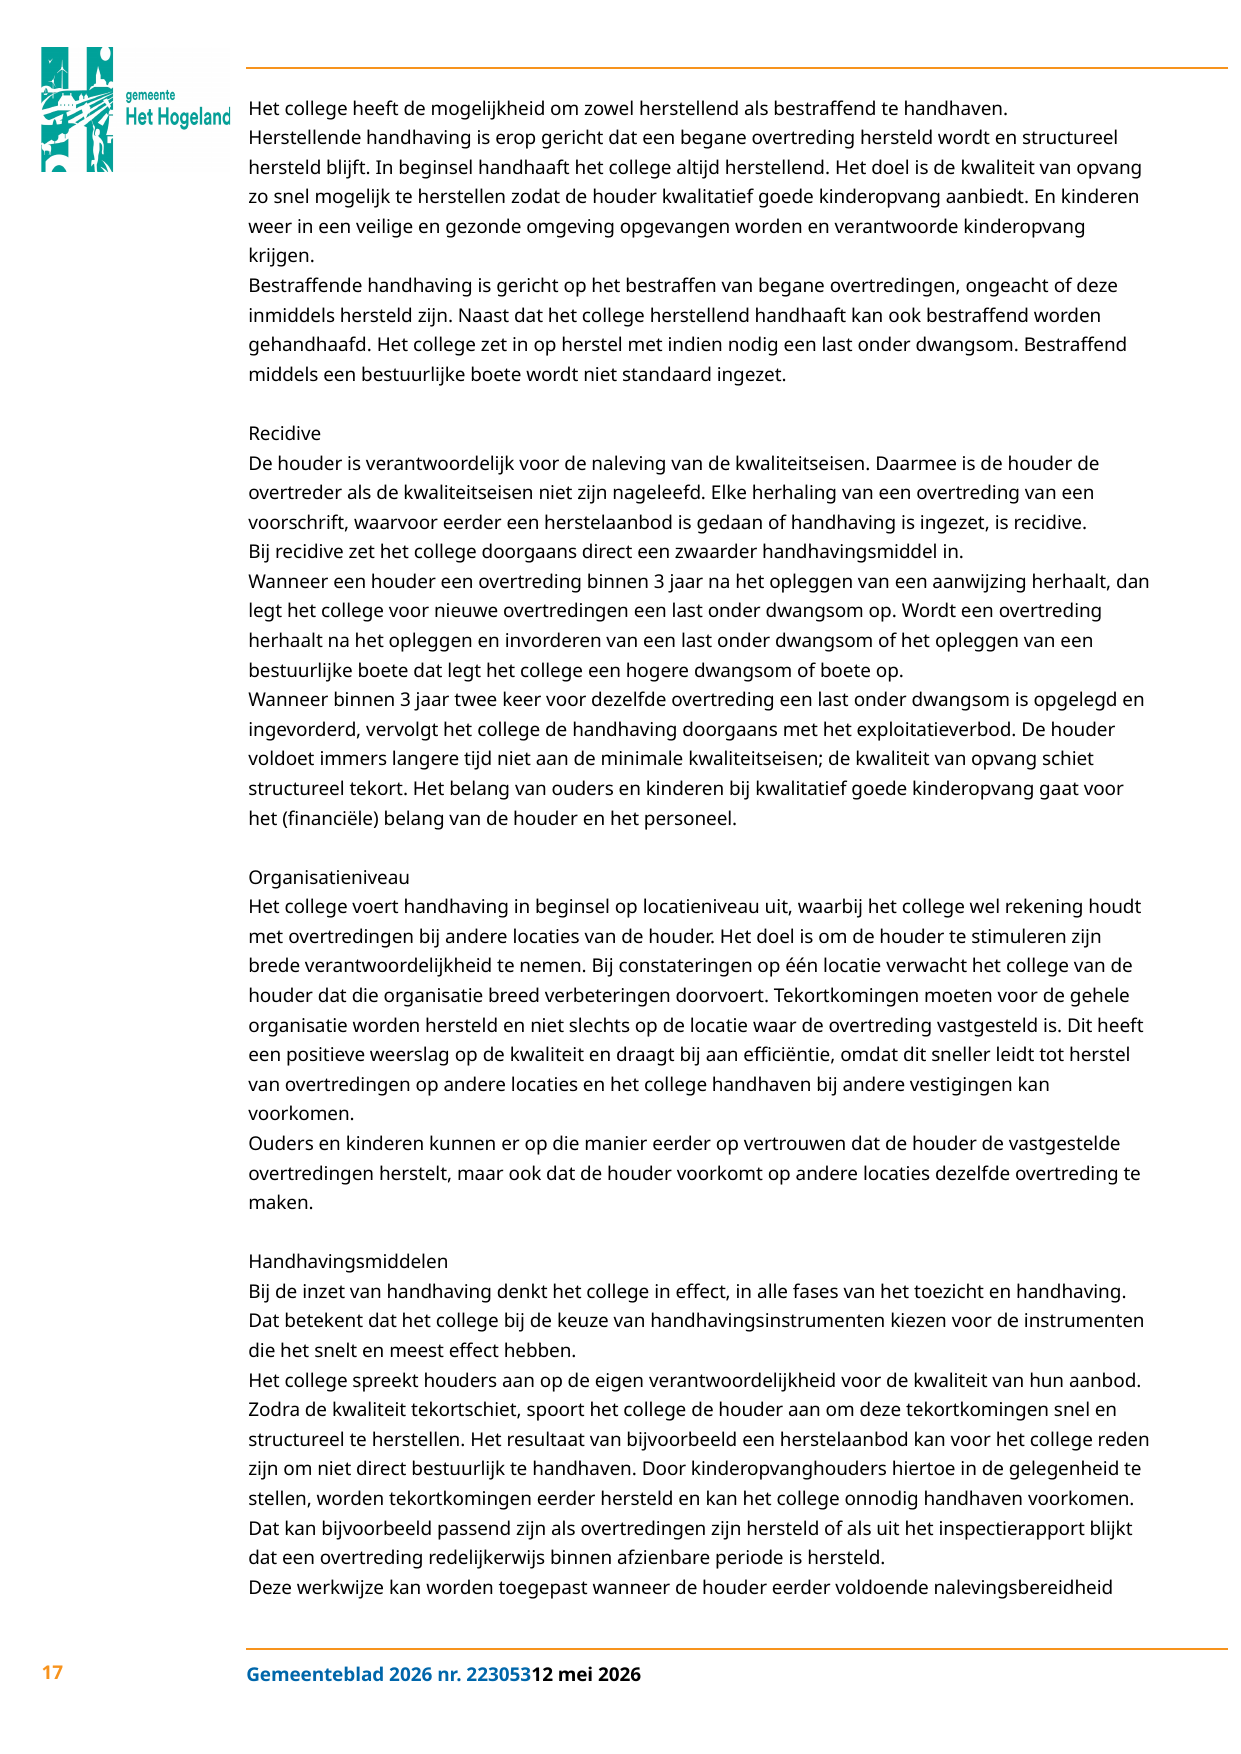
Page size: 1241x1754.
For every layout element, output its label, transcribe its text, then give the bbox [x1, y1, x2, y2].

text Wanneer binnen 3 jaar twee keer voor dezelfde overtreding een last onder dwangsom is opgelegd en ingevorderd, vervolgt het college de handhaving doorgaans met het exploitatieverbod. De houder voldoet immers langere tijd niet aan de minimale kwaliteitseisen; de kwaliteit van opvang schiet structureel tekort. Het belang van ouders en kinderen bij kwalitatief goede kinderopvang gaat voor het (financiële) belang van de houder en het personeel. [248, 686, 1152, 831]
text Bestraffende handhaving is gericht op het bestraffen van begane overtredingen, ongeacht of deze inmiddels hersteld zijn. Naast dat het college herstellend handhaaft kan ook bestraffend worden gehandhaafd. Het college zet in op herstel met indien nodig een last onder dwangsom. Bestraffend middels een bestuurlijke boete wordt niet standaard ingezet. [248, 272, 1152, 387]
picture [41, 47, 231, 172]
text Bij recidive zet het college doorgaans direct een zwaarder handhavingsmiddel in. [248, 538, 1152, 564]
text Deze werkwijze kan worden toegepast wanneer de houder eerder voldoende nalevingsbereidheid [248, 1574, 1152, 1600]
text De houder is verantwoordelijk voor de naleving van de kwaliteitseisen. Daarmee is de houder de overtreder als de kwaliteitseisen niet zijn nageleefd. Elke herhaling van een overtreding van een voorschrift, waarvoor eerder een herstelaanbod is gedaan of handhaving is ingezet, is recidive. [248, 450, 1152, 535]
text Wanneer een houder een overtreding binnen 3 jaar na het opleggen van een aanwijzing herhaalt, dan legt het college voor nieuwe overtredingen een last onder dwangsom op. Wordt een overtreding herhaalt na het opleggen en invorderen van een last onder dwangsom of het opleggen van een bestuurlijke boete dat legt het college een hogere dwangsom of boete op. [248, 568, 1152, 683]
text Het college voert handhaving in beginsel op locatieniveau uit, waarbij het college wel rekening houdt met overtredingen bij andere locaties van de houder. Het doel is om de houder te stimuleren zijn brede verantwoordelijkheid te nemen. Bij constateringen op één locatie verwacht het college van de houder dat die organisatie breed verbeteringen doorvoert. Tekortkomingen moeten voor de gehele organisatie worden hersteld en niet slechts op de locatie waar de overtreding vastgesteld is. Dit heeft een positieve weerslag op de kwaliteit en draagt bij aan efficiëntie, omdat dit sneller leidt tot herstel van overtredingen op andere locaties en het college handhaven bij andere vestigingen kan voorkomen. [248, 893, 1152, 1126]
text Ouders en kinderen kunnen er op die manier eerder op vertrouwen dat de houder de vastgestelde overtredingen herstelt, maar ook dat de houder voorkomt op andere locaties dezelfde overtreding te maken. [248, 1130, 1152, 1215]
text Handhavingsmiddelen [248, 1248, 1152, 1274]
text Organisatieniveau [248, 864, 1152, 890]
text Het college spreekt houders aan op de eigen verantwoordelijkheid voor de kwaliteit van hun aanbod. Zodra de kwaliteit tekortschiet, spoort het college de houder aan om deze tekortkomingen snel en structureel te herstellen. Het resultaat van bijvoorbeeld een herstelaanbod kan voor het college reden zijn om niet direct bestuurlijk te handhaven. Door kinderopvanghouders hiertoe in de gelegenheid te stellen, worden tekortkomingen eerder hersteld en kan het college onnodig handhaven voorkomen. Dat kan bijvoorbeeld passend zijn als overtredingen zijn hersteld of als uit het inspectierapport blijkt dat een overtreding redelijkerwijs binnen afzienbare periode is hersteld. [248, 1367, 1152, 1570]
text Bij de inzet van handhaving denkt het college in effect, in alle fases van het toezicht en handhaving. Dat betekent dat het college bij de keuze van handhavingsinstrumenten kiezen voor de instrumenten die het snelt en meest effect hebben. [248, 1278, 1152, 1363]
text Herstellende handhaving is erop gericht dat een begane overtreding hersteld wordt en structureel hersteld blijft. In beginsel handhaaft het college altijd herstellend. Het doel is de kwaliteit van opvang zo snel mogelijk te herstellen zodat de houder kwalitatief goede kinderopvang aanbiedt. En kinderen weer in een veilige en gezonde omgeving opgevangen worden en verantwoorde kinderopvang krijgen. [248, 124, 1152, 268]
text Recidive [248, 420, 1152, 446]
text Het college heeft de mogelijkheid om zowel herstellend als bestraffend te handhaven. [248, 95, 1152, 121]
